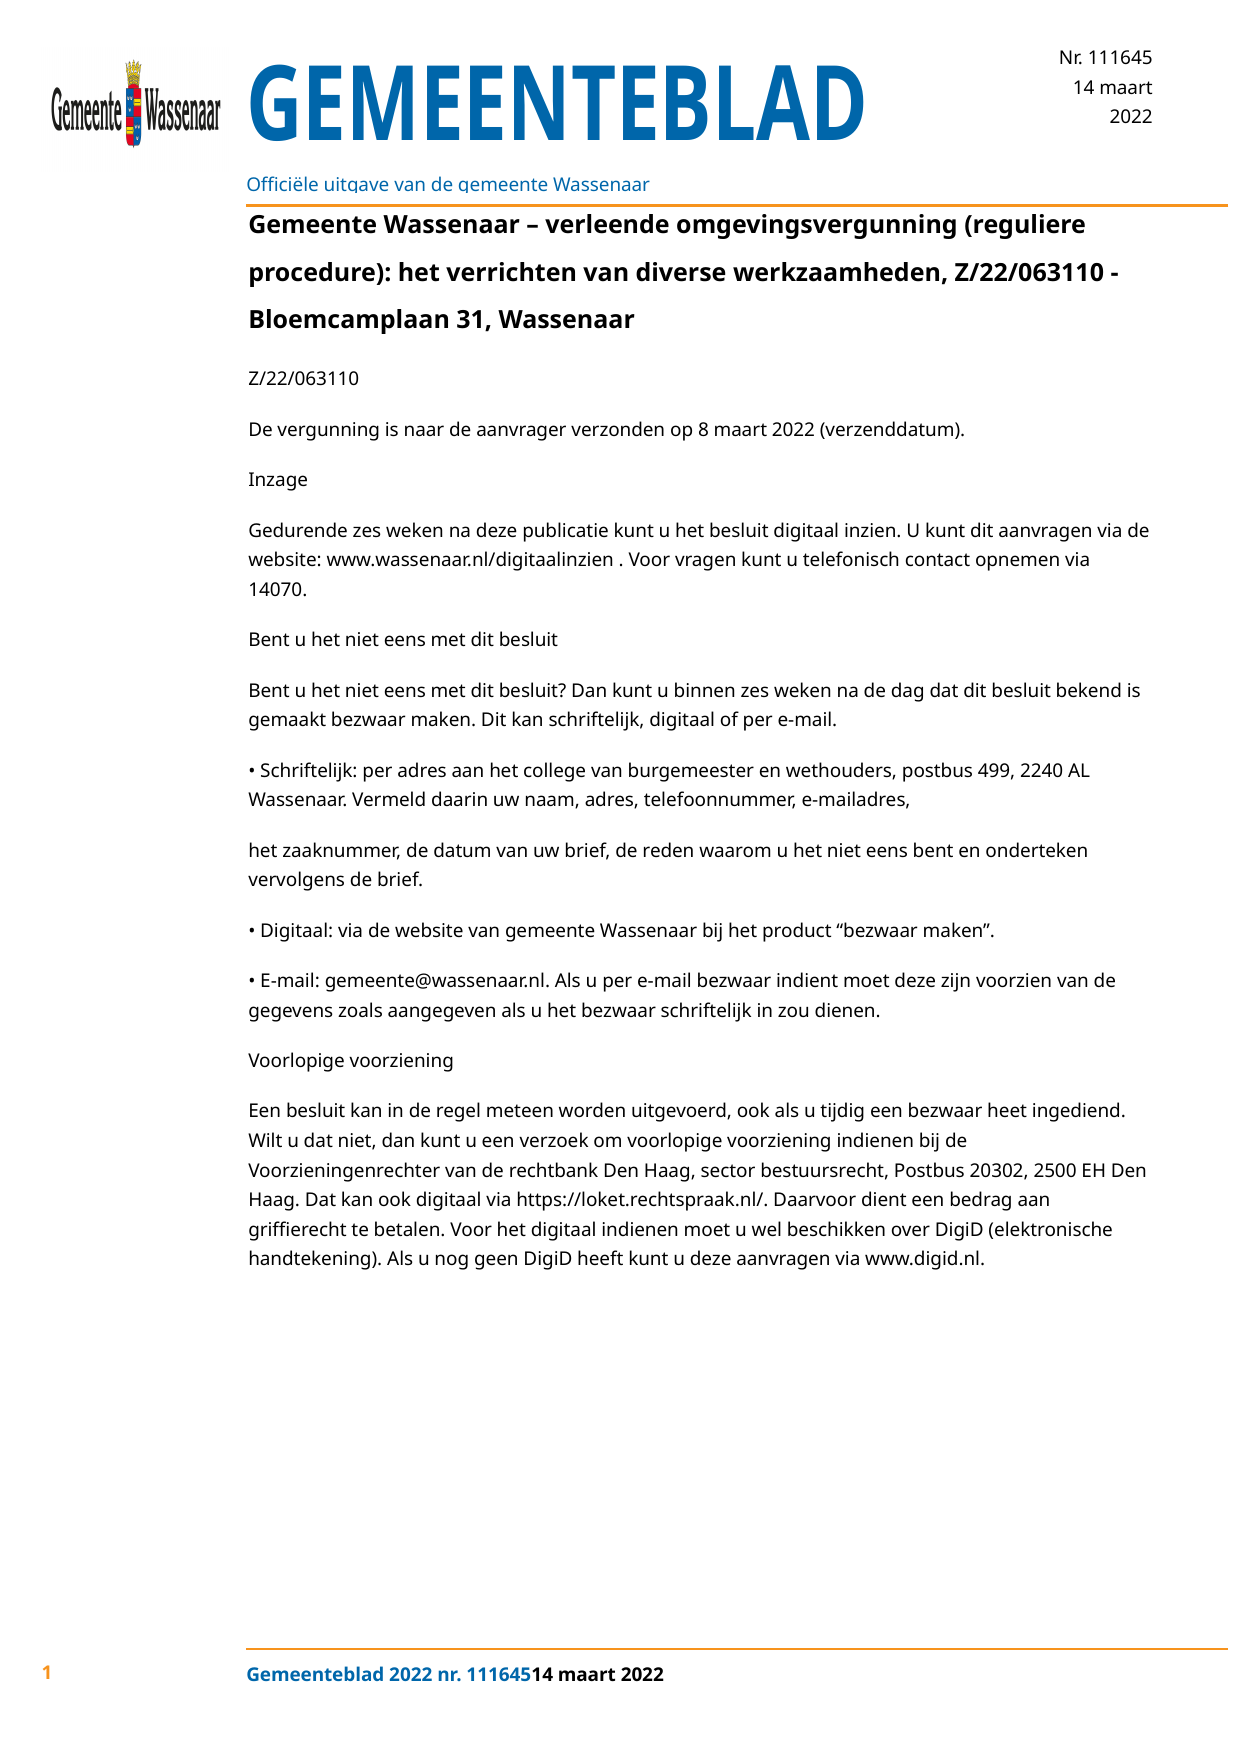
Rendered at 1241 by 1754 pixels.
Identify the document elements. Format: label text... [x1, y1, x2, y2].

text Bent u het niet eens met dit besluit? Dan kunt u binnen zes weken na de dag dat dit besluit bekend is gemaakt bezwaar maken. Dit kan schriftelijk, digitaal of per e-mail. [248, 677, 1152, 732]
text Bent u het niet eens met dit besluit [248, 626, 1152, 652]
text het zaaknummer, de datum van uw brief, de reden waarom u het niet eens bent en onderteken vervolgens de brief. [248, 837, 1152, 892]
text • Schriftelijk: per adres aan het college van burgemeester en wethouders, postbus 499, 2240 AL Wassenaar. Vermeld daarin uw naam, adres, telefoonnummer, e-mailadres, [248, 757, 1152, 812]
text De vergunning is naar de aanvrager verzonden op 8 maart 2022 (verzenddatum). [248, 416, 1152, 442]
text Z/22/063110 [248, 366, 1152, 391]
text Gemeente Wassenaar – verleende omgevingsvergunning (reguliere procedure): het verrichten van diverse werkzaamheden, Z/22/063110 - Bloemcamplaan 31, Wassenaar [248, 207, 1152, 336]
text Een besluit kan in de regel meteen worden uitgevoerd, ook als u tijdig een bezwaar heet ingediend. Wilt u dat niet, dan kunt u een verzoek om voorlopige voorziening indienen bij de Voorzieningenrechter van de rechtbank Den Haag, sector bestuursrecht, Postbus 20302, 2500 EH Den Haag. Dat kan ook digitaal via https://loket.rechtspraak.nl/. Daarvoor dient een bedrag aan griffierecht te betalen. Voor het digitaal indienen moet u wel beschikken over DigiD (elektronische handtekening). Als u nog geen DigiD heeft kunt u deze aanvragen via www.digid.nl. [248, 1098, 1152, 1271]
picture [41, 47, 231, 172]
text • E-mail: gemeente@wassenaar.nl. Als u per e-mail bezwaar indient moet deze zijn voorzien van de gegevens zoals aangegeven als u het bezwaar schriftelijk in zou dienen. [248, 967, 1152, 1022]
text • Digitaal: via de website van gemeente Wassenaar bij het product “bezwaar maken”. [248, 917, 1152, 942]
text Inzage [248, 466, 1152, 492]
text Gedurende zes weken na deze publicatie kunt u het besluit digitaal inzien. U kunt dit aanvragen via de website: www.wassenaar.nl/digitaalinzien . Voor vragen kunt u telefonisch contact opnemen via 14070. [248, 517, 1152, 602]
text Voorlopige voorziening [248, 1047, 1152, 1073]
